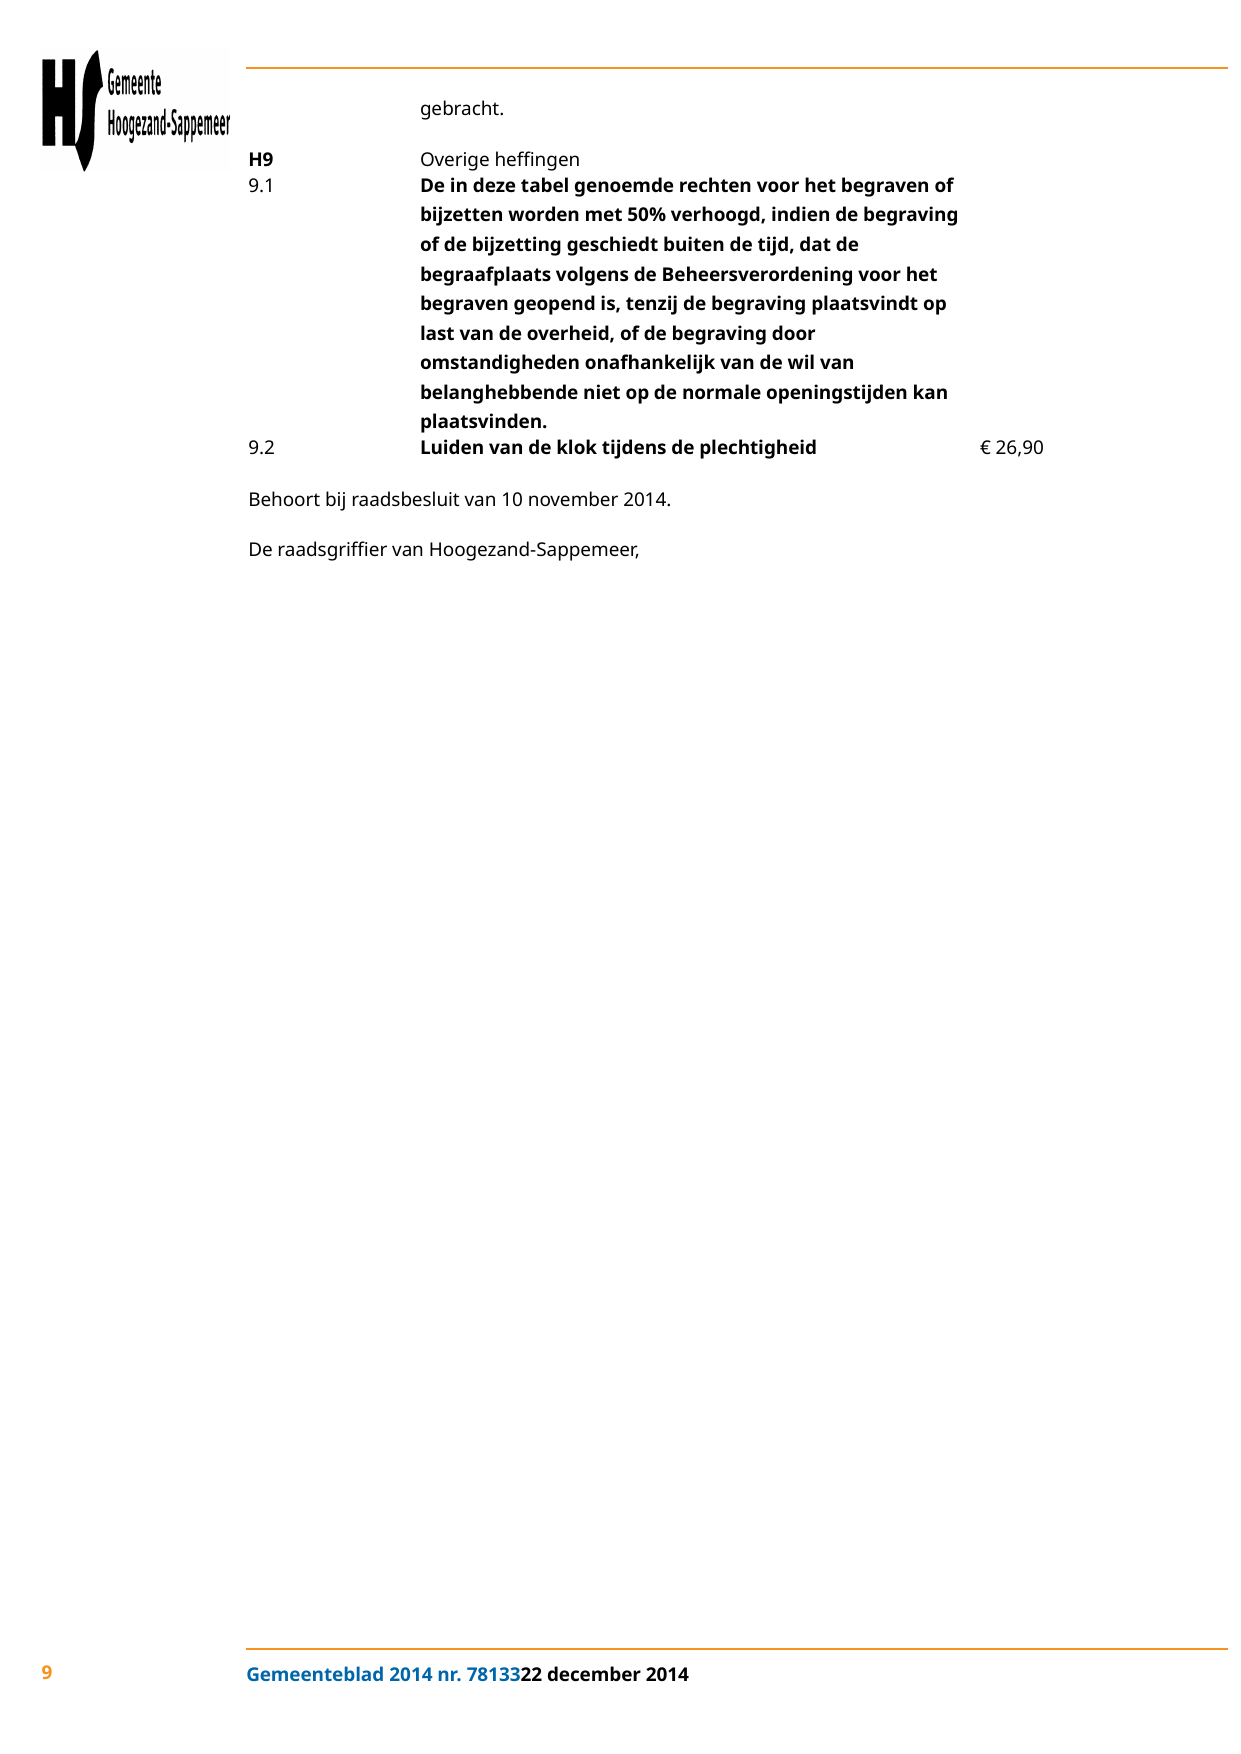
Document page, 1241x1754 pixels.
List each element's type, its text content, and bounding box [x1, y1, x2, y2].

table_cell 9.2 [248, 434, 420, 460]
table_cell [248, 95, 420, 121]
text Behoort bij raadsbesluit van 10 november 2014. [248, 486, 1152, 512]
table_cell [420, 121, 980, 146]
table_cell [980, 146, 1152, 172]
table_cell Overige heffingen [420, 146, 980, 172]
table_cell [980, 121, 1152, 146]
table_cell € 26,90 [980, 434, 1152, 460]
table_cell Luiden van de klok tijdens de plechtigheid [420, 434, 980, 460]
table_cell gebracht. [420, 95, 980, 121]
table_cell H9 [248, 146, 420, 172]
table_cell [980, 172, 1152, 434]
table_cell [248, 121, 420, 146]
text De raadsgriffier van Hoogezand-Sappemeer, [248, 536, 1152, 562]
picture [41, 47, 231, 172]
table_cell [980, 95, 1152, 121]
table_cell De in deze tabel genoemde rechten voor het begraven of bijzetten worden met 50% verhoogd, indien de begraving of de bijzetting geschiedt buiten de tijd, dat de begraafplaats volgens de Beheersverordening voor het begraven geopend is, tenzij de begraving plaatsvindt op last van de overheid, of de begraving door omstandigheden onafhankelijk van de wil van belanghebbende niet op de normale openingstijden kan plaatsvinden. [420, 172, 980, 434]
table_cell 9.1 [248, 172, 420, 434]
